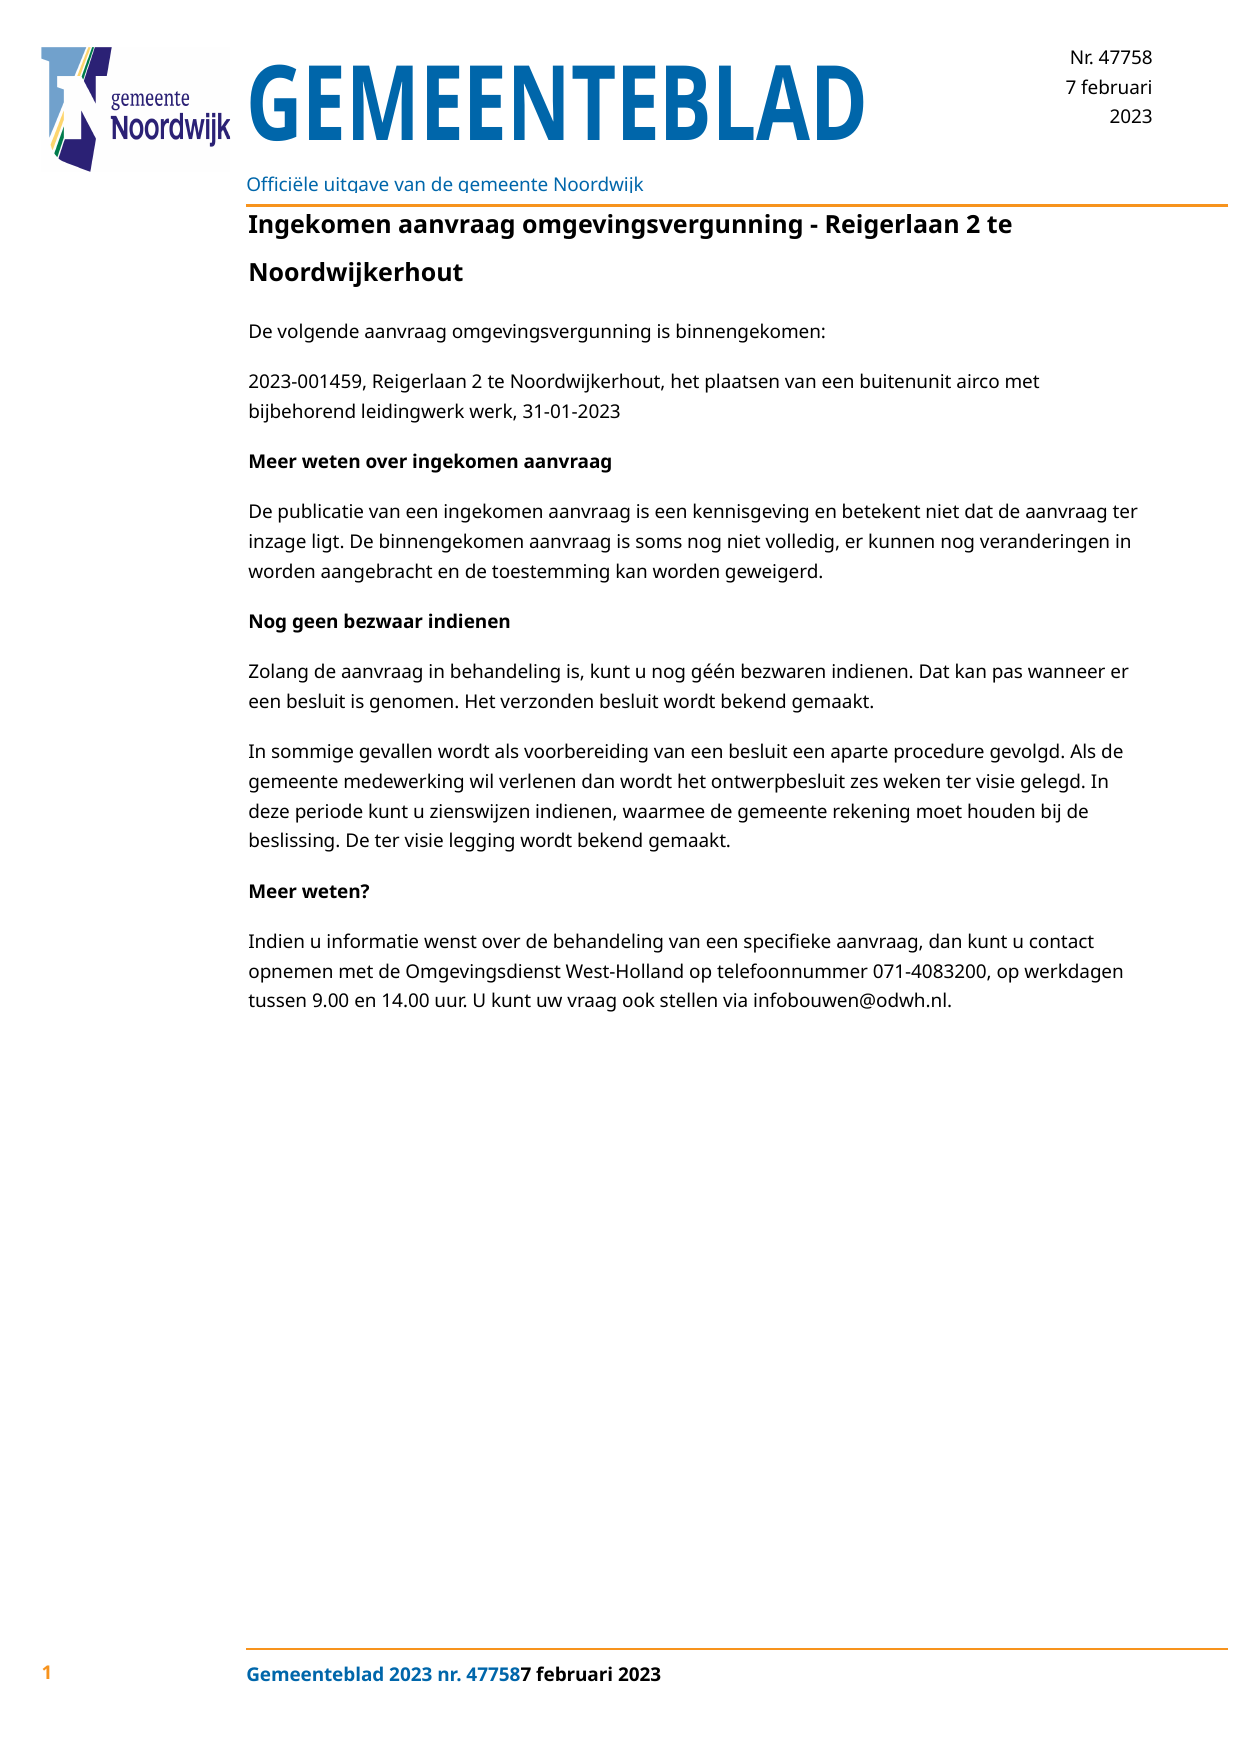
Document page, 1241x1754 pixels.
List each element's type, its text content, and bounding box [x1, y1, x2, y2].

text 2023-001459, Reigerlaan 2 te Noordwijkerhout, het plaatsen van een buitenunit airco met bijbehorend leidingwerk werk, 31-01-2023 [248, 368, 1152, 424]
text Meer weten over ingekomen aanvraag [248, 448, 1152, 474]
text Indien u informatie wenst over de behandeling van een specifieke aanvraag, dan kunt u contact opnemen met de Omgevingsdienst West-Holland op telefoonnummer 071-4083200, op werkdagen tussen 9.00 en 14.00 uur. U kunt uw vraag ook stellen via infobouwen@odwh.nl. [248, 928, 1152, 1013]
text De publicatie van een ingekomen aanvraag is een kennisgeving en betekent niet dat de aanvraag ter inzage ligt. De binnengekomen aanvraag is soms nog niet volledig, er kunnen nog veranderingen in worden aangebracht en de toestemming kan worden geweigerd. [248, 499, 1152, 584]
picture [41, 47, 231, 172]
text Ingekomen aanvraag omgevingsvergunning - Reigerlaan 2 te Noordwijkerhout [248, 207, 1152, 288]
text De volgende aanvraag omgevingsvergunning is binnengekomen: [248, 318, 1152, 344]
text Zolang de aanvraag in behandeling is, kunt u nog géén bezwaren indienen. Dat kan pas wanneer er een besluit is genomen. Het verzonden besluit wordt bekend gemaakt. [248, 659, 1152, 714]
text Meer weten? [248, 878, 1152, 904]
text Nog geen bezwaar indienen [248, 608, 1152, 634]
text In sommige gevallen wordt als voorbereiding van een besluit een aparte procedure gevolgd. Als de gemeente medewerking wil verlenen dan wordt het ontwerpbesluit zes weken ter visie gelegd. In deze periode kunt u zienswijzen indienen, waarmee de gemeente rekening moet houden bij de beslissing. De ter visie legging wordt bekend gemaakt. [248, 739, 1152, 853]
